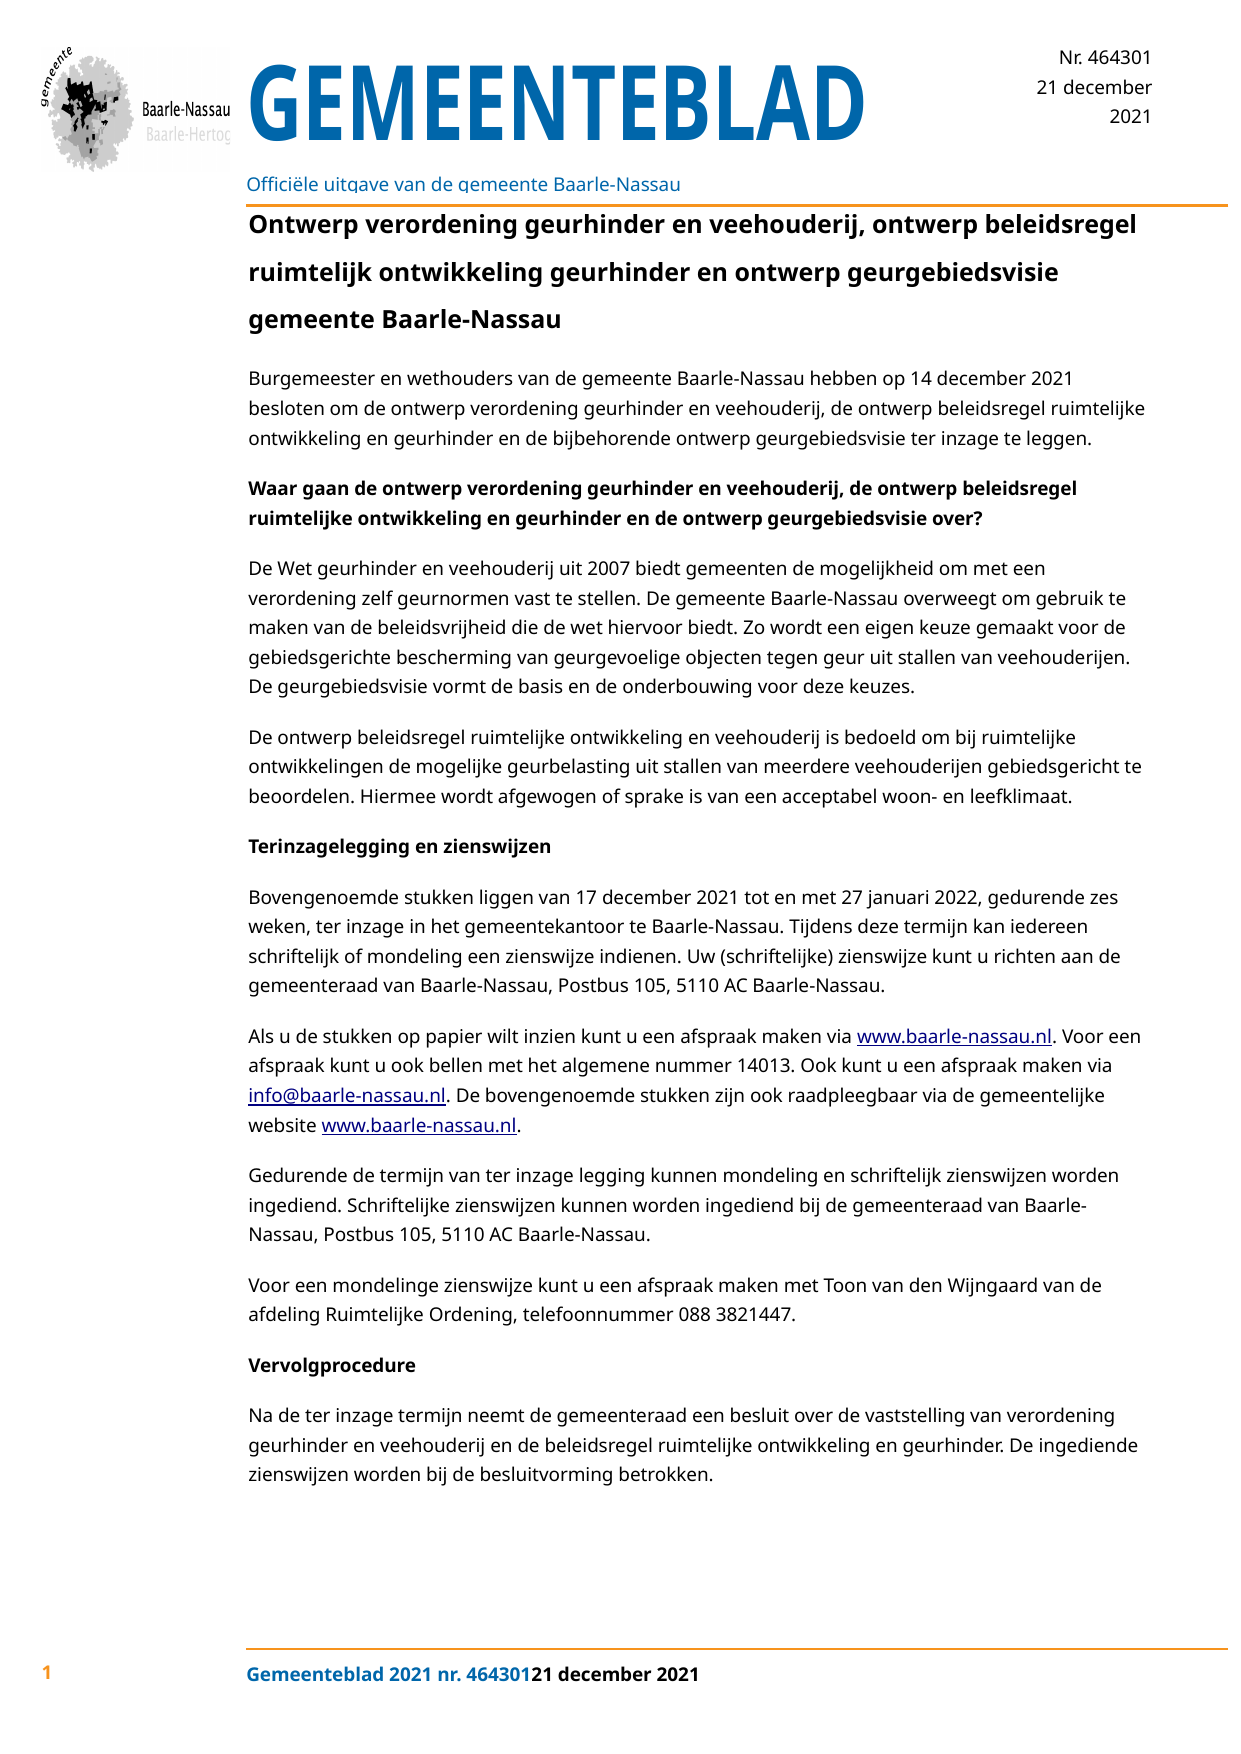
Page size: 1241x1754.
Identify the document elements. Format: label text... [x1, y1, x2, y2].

text Na de ter inzage termijn neemt de gemeenteraad een besluit over de vaststelling van verordening geurhinder en veehouderij en de beleidsregel ruimtelijke ontwikkeling en geurhinder. De ingediende zienswijzen worden bij de besluitvorming betrokken. [248, 1402, 1152, 1487]
text Vervolgprocedure [248, 1352, 1152, 1377]
text De Wet geurhinder en veehouderij uit 2007 biedt gemeenten de mogelijkheid om met een verordening zelf geurnormen vast te stellen. De gemeente Baarle-Nassau overweegt om gebruik te maken van de beleidsvrijheid die de wet hiervoor biedt. Zo wordt een eigen keuze gemaakt voor de gebiedsgerichte bescherming van geurgevoelige objecten tegen geur uit stallen van veehouderijen. De geurgebiedsvisie vormt de basis en de onderbouwing voor deze keuzes. [248, 555, 1152, 699]
text Als u de stukken op papier wilt inzien kunt u een afspraak maken via www.baarle-nassau.nl. Voor een afspraak kunt u ook bellen met het algemene nummer 14013. Ook kunt u een afspraak maken via info@baarle-nassau.nl. De bovengenoemde stukken zijn ook raadpleegbaar via de gemeentelijke website www.baarle-nassau.nl. [248, 1023, 1152, 1137]
text Burgemeester en wethouders van de gemeente Baarle-Nassau hebben op 14 december 2021 besloten om de ontwerp verordening geurhinder en veehouderij, de ontwerp beleidsregel ruimtelijke ontwikkeling en geurhinder en de bijbehorende ontwerp geurgebiedsvisie ter inzage te leggen. [248, 366, 1152, 450]
text Bovengenoemde stukken liggen van 17 december 2021 tot en met 27 januari 2022, gedurende zes weken, ter inzage in het gemeentekantoor te Baarle-Nassau. Tijdens deze termijn kan iedereen schriftelijk of mondeling een zienswijze indienen. Uw (schriftelijke) zienswijze kunt u richten aan de gemeenteraad van Baarle-Nassau, Postbus 105, 5110 AC Baarle-Nassau. [248, 884, 1152, 998]
picture [41, 47, 231, 172]
text Ontwerp verordening geurhinder en veehouderij, ontwerp beleidsregel ruimtelijk ontwikkeling geurhinder en ontwerp geurgebiedsvisie gemeente Baarle-Nassau [248, 207, 1152, 336]
text Gedurende de termijn van ter inzage legging kunnen mondeling en schriftelijk zienswijzen worden ingediend. Schriftelijke zienswijzen kunnen worden ingediend bij de gemeenteraad van Baarle-Nassau, Postbus 105, 5110 AC Baarle-Nassau. [248, 1162, 1152, 1247]
text Terinzagelegging en zienswijzen [248, 833, 1152, 859]
text Waar gaan de ontwerp verordening geurhinder en veehouderij, de ontwerp beleidsregel ruimtelijke ontwikkeling en geurhinder en de ontwerp geurgebiedsvisie over? [248, 475, 1152, 530]
text De ontwerp beleidsregel ruimtelijke ontwikkeling en veehouderij is bedoeld om bij ruimtelijke ontwikkelingen de mogelijke geurbelasting uit stallen van meerdere veehouderijen gebiedsgericht te beoordelen. Hiermee wordt afgewogen of sprake is van een acceptabel woon- en leefklimaat. [248, 724, 1152, 809]
text Voor een mondelinge zienswijze kunt u een afspraak maken met Toon van den Wijngaard van de afdeling Ruimtelijke Ordening, telefoonnummer 088 3821447. [248, 1272, 1152, 1327]
